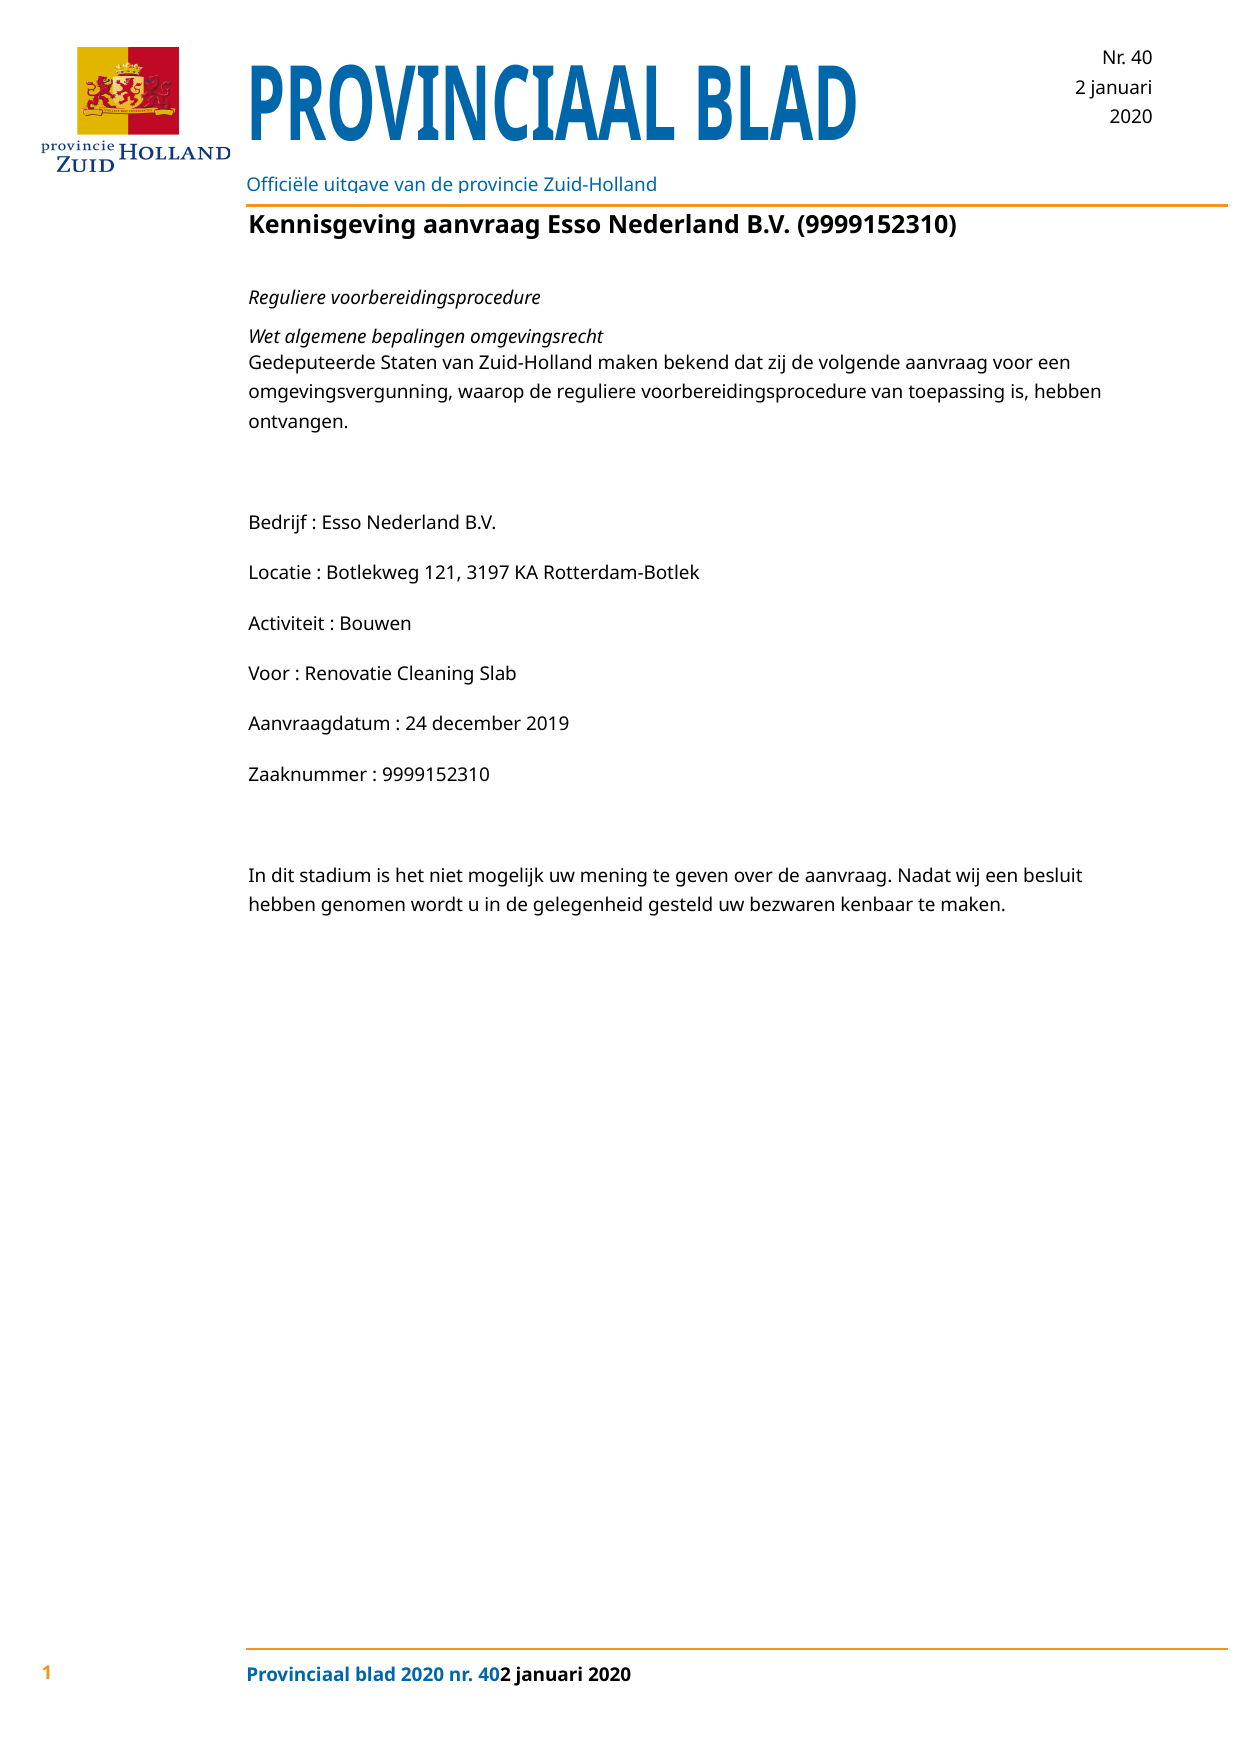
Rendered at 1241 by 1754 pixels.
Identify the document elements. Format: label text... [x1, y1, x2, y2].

text Zaaknummer : 9999152310 [248, 761, 1152, 787]
text Kennisgeving aanvraag Esso Nederland B.V. (9999152310) [248, 207, 1152, 241]
text Activiteit : Bouwen [248, 610, 1152, 635]
text Wet algemene bepalingen omgevingsrecht [248, 323, 1152, 349]
text Aanvraagdatum : 24 december 2019 [248, 711, 1152, 736]
text Gedeputeerde Staten van Zuid-Holland maken bekend dat zij de volgende aanvraag voor een omgevingsvergunning, waarop de reguliere voorbereidingsprocedure van toepassing is, hebben ontvangen. [248, 349, 1152, 434]
text Voor : Renovatie Cleaning Slab [248, 660, 1152, 686]
text Locatie : Botlekweg 121, 3197 KA Rotterdam-Botlek [248, 559, 1152, 585]
text Reguliere voorbereidingsprocedure [248, 284, 1152, 309]
text In dit stadium is het niet mogelijk uw mening te geven over de aanvraag. Nadat wij een besluit hebben genomen wordt u in de gelegenheid gesteld uw bezwaren kenbaar te maken. [248, 862, 1152, 917]
picture [41, 47, 231, 172]
text Bedrijf : Esso Nederland B.V. [248, 509, 1152, 534]
